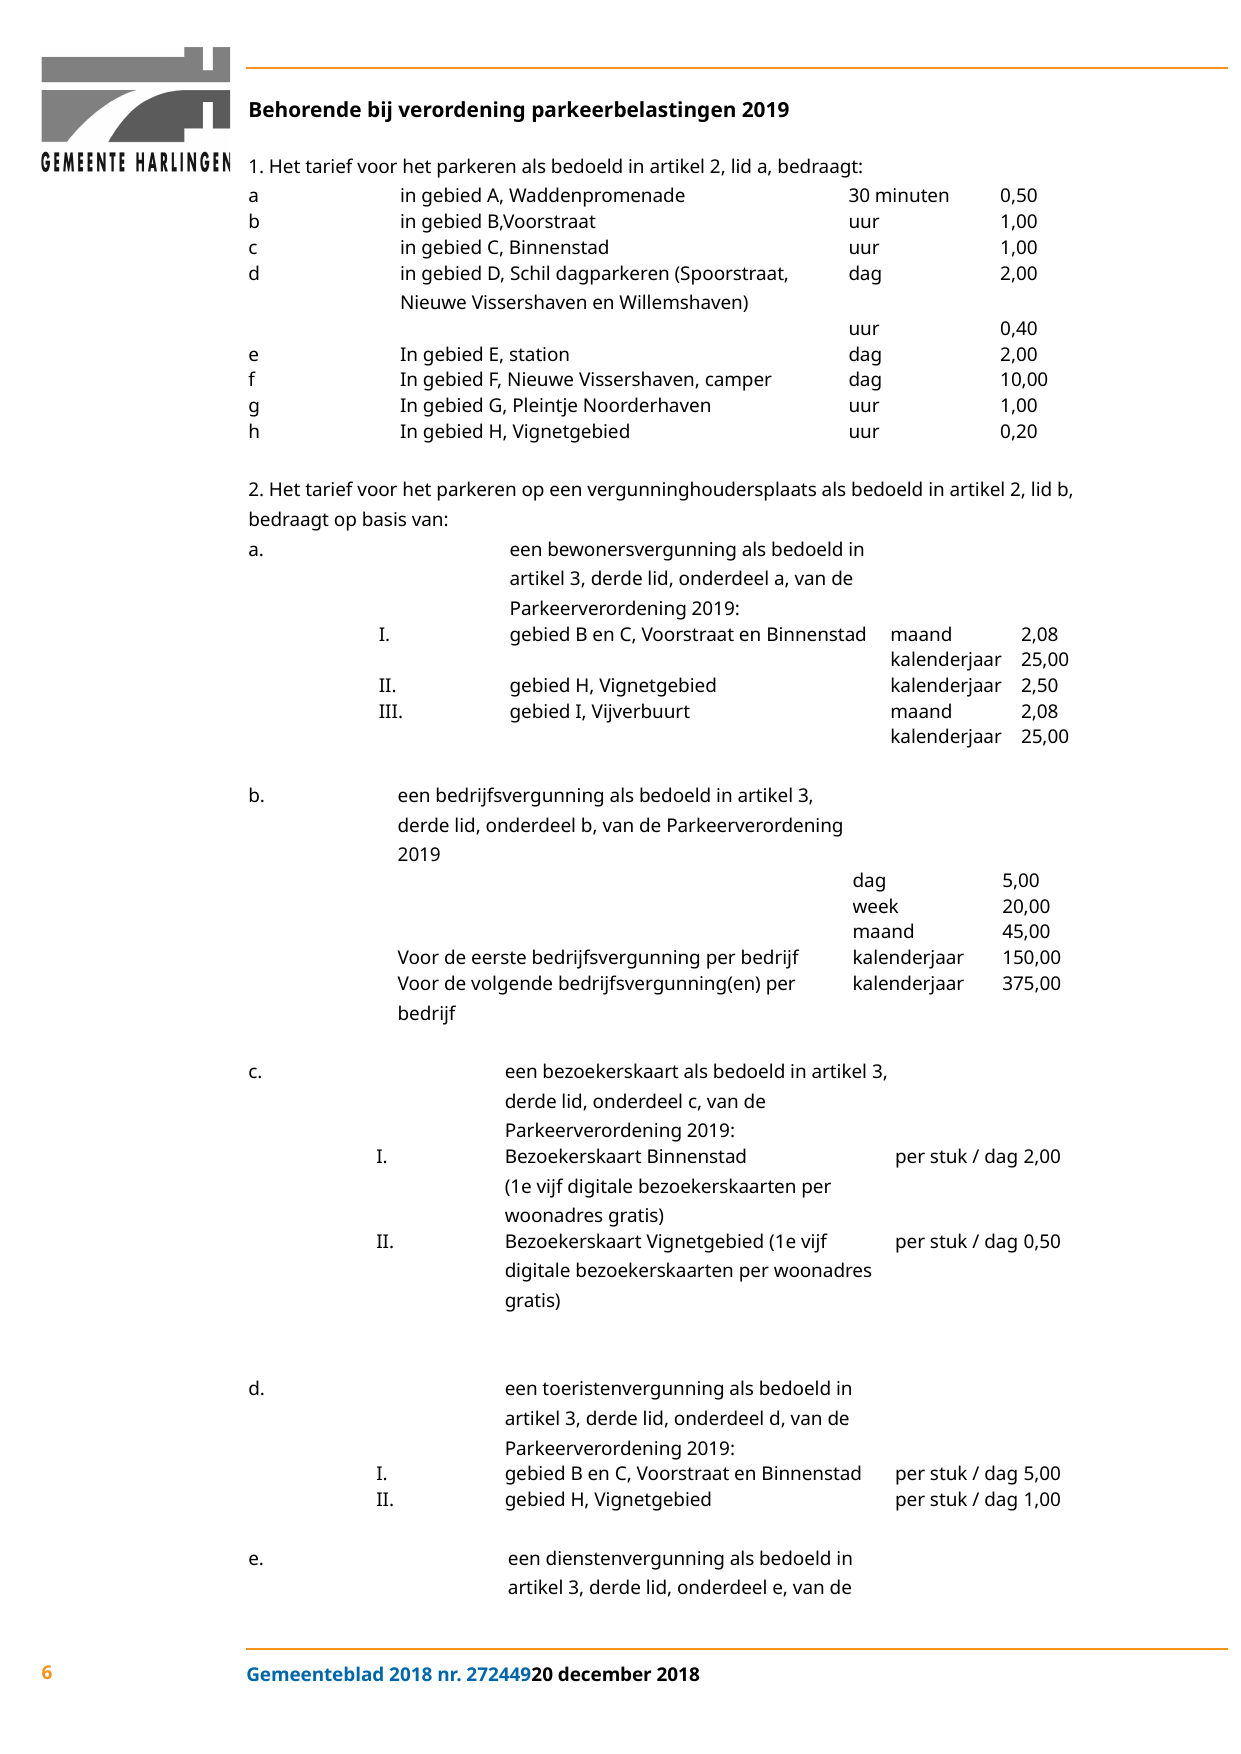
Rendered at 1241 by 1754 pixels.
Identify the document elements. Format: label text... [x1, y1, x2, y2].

text 1. Het tarief voor het parkeren als bedoeld in artikel 2, lid a, bedraagt: [248, 153, 1152, 179]
table_header een dienstenvergunning als bedoeld in artikel 3, derde lid, onderdeel e, van de [508, 1545, 892, 1600]
table_cell in gebied D, Schil dagparkeren (Spoorstraat, Nieuwe Vissershaven en Willemshaven) [400, 260, 848, 315]
table_cell maand [890, 698, 1021, 724]
table_cell Voor de volgende bedrijfsvergunning(en) per bedrijf [398, 970, 852, 1025]
table_cell II. [376, 1228, 504, 1313]
table_header e. [248, 1545, 378, 1600]
table_cell Bezoekerskaart Vignetgebied (1e vijf digitale bezoekerskaarten per woonadres gratis) [505, 1228, 895, 1313]
table_cell 10,00 [1000, 367, 1152, 392]
table_cell 1,00 [1023, 1486, 1152, 1512]
table_header [1023, 1058, 1152, 1143]
table_cell II. [376, 1486, 504, 1512]
table_cell 25,00 [1021, 724, 1152, 749]
table_cell per stuk / dag [895, 1460, 1023, 1486]
table_cell gebied B en C, Voorstraat en Binnenstad [509, 621, 890, 646]
table_cell f [248, 367, 400, 392]
table_cell [398, 867, 852, 893]
table_cell per stuk / dag [895, 1143, 1023, 1228]
table_cell I. [379, 621, 509, 646]
table_cell gebied I, Vijverbuurt [509, 698, 890, 724]
table_cell Bezoekerskaart Binnenstad (1e vijf digitale bezoekerskaarten per woonadres gratis) [505, 1143, 895, 1228]
table_cell 5,00 [1023, 1460, 1152, 1486]
table_header een toeristenvergunning als bedoeld in artikel 3, derde lid, onderdeel d, van de Parkeerverordening 2019: [505, 1376, 895, 1460]
table_cell [398, 893, 852, 919]
table_header [378, 1545, 508, 1600]
table_cell 2,00 [1000, 260, 1152, 315]
table_cell [400, 315, 848, 341]
table_cell kalenderjaar [890, 646, 1021, 672]
table_cell [509, 646, 890, 672]
table_header a. [248, 536, 379, 621]
table_cell h [248, 418, 400, 444]
table_cell maand [890, 621, 1021, 646]
table_cell 150,00 [1002, 944, 1152, 970]
table_cell [248, 646, 379, 672]
table_cell 0,40 [1000, 315, 1152, 341]
table_cell c [248, 234, 400, 260]
table_cell 2,08 [1021, 621, 1152, 646]
table_cell [509, 724, 890, 749]
table_header [895, 1376, 1023, 1460]
table_cell [248, 724, 379, 749]
table_header a [248, 183, 400, 208]
table_cell uur [848, 208, 1000, 234]
table_header een bedrijfsvergunning als bedoeld in artikel 3, derde lid, onderdeel b, van de Parkeerverordening 2019 [398, 782, 852, 867]
table_header [376, 1376, 504, 1460]
table_cell kalenderjaar [890, 724, 1021, 749]
table_header [892, 1545, 1022, 1600]
table_header b. [248, 782, 397, 867]
picture [41, 47, 231, 172]
table_cell 2,00 [1023, 1143, 1152, 1228]
table_cell In gebied G, Pleintje Noorderhaven [400, 392, 848, 418]
table_cell uur [848, 315, 1000, 341]
table_cell maand [853, 919, 1002, 944]
table_cell [398, 919, 852, 944]
table_cell [248, 944, 397, 970]
table_cell kalenderjaar [853, 970, 1002, 1025]
table_cell 1,00 [1000, 234, 1152, 260]
table_header 0,50 [1000, 183, 1152, 208]
table_cell [248, 1486, 376, 1512]
table_cell [248, 315, 400, 341]
table_cell in gebied C, Binnenstad [400, 234, 848, 260]
table_header [379, 536, 509, 621]
table_header [853, 782, 1002, 867]
table_cell 5,00 [1002, 867, 1152, 893]
table_cell [248, 970, 397, 1025]
table_cell 0,50 [1023, 1228, 1152, 1313]
table_header [1022, 1545, 1152, 1600]
table_cell d [248, 260, 400, 315]
text 2. Het tarief voor het parkeren op een vergunninghoudersplaats als bedoeld in artikel 2, lid b, bedraagt op basis van: [248, 477, 1152, 532]
table_cell [248, 1228, 376, 1313]
table_cell in gebied B,Voorstraat [400, 208, 848, 234]
table_cell dag [848, 341, 1000, 367]
text Behorende bij verordening parkeerbelastingen 2019 [248, 95, 1152, 123]
table_cell 1,00 [1000, 392, 1152, 418]
table_cell kalenderjaar [853, 944, 1002, 970]
table_cell uur [848, 392, 1000, 418]
table_cell per stuk / dag [895, 1228, 1023, 1313]
table_header [1023, 1376, 1152, 1460]
table_cell 2,00 [1000, 341, 1152, 367]
table_cell [248, 919, 397, 944]
table_cell Voor de eerste bedrijfsvergunning per bedrijf [398, 944, 852, 970]
table_cell b [248, 208, 400, 234]
table_cell 375,00 [1002, 970, 1152, 1025]
table_cell dag [848, 367, 1000, 392]
table_header [895, 1058, 1023, 1143]
table_cell week [853, 893, 1002, 919]
table_cell [248, 1143, 376, 1228]
table_cell In gebied H, Vignetgebied [400, 418, 848, 444]
table_cell uur [848, 234, 1000, 260]
table_cell dag [853, 867, 1002, 893]
table_cell uur [848, 418, 1000, 444]
table_cell 2,50 [1021, 672, 1152, 698]
table_cell e [248, 341, 400, 367]
table_cell [248, 893, 397, 919]
table_cell 1,00 [1000, 208, 1152, 234]
table_cell 20,00 [1002, 893, 1152, 919]
table_header d. [248, 1376, 376, 1460]
table_cell [248, 672, 379, 698]
table_header [890, 536, 1021, 621]
table_header [1002, 782, 1152, 867]
table_cell 2,08 [1021, 698, 1152, 724]
table_header een bewonersvergunning als bedoeld in artikel 3, derde lid, onderdeel a, van de Parkeerverordening 2019: [509, 536, 890, 621]
table_cell I. [376, 1143, 504, 1228]
table_cell [248, 621, 379, 646]
table_header in gebied A, Waddenpromenade [400, 183, 848, 208]
table_cell I. [376, 1460, 504, 1486]
table_cell 45,00 [1002, 919, 1152, 944]
table_cell 0,20 [1000, 418, 1152, 444]
table_cell 25,00 [1021, 646, 1152, 672]
table_cell kalenderjaar [890, 672, 1021, 698]
table_header [376, 1058, 504, 1143]
table_cell [248, 867, 397, 893]
table_header 30 minuten [848, 183, 1000, 208]
table_cell II. [379, 672, 509, 698]
table_cell [379, 724, 509, 749]
table_cell In gebied E, station [400, 341, 848, 367]
table_header een bezoekerskaart als bedoeld in artikel 3, derde lid, onderdeel c, van de Parkeerverordening 2019: [505, 1058, 895, 1143]
table_cell per stuk / dag [895, 1486, 1023, 1512]
table_cell gebied B en C, Voorstraat en Binnenstad [505, 1460, 895, 1486]
table_cell III. [379, 698, 509, 724]
table_header c. [248, 1058, 376, 1143]
table_cell [379, 646, 509, 672]
table_cell [248, 1460, 376, 1486]
table_cell dag [848, 260, 1000, 315]
table_cell In gebied F, Nieuwe Vissershaven, camper [400, 367, 848, 392]
table_header [1021, 536, 1152, 621]
table_cell gebied H, Vignetgebied [505, 1486, 895, 1512]
table_cell gebied H, Vignetgebied [509, 672, 890, 698]
table_cell [248, 698, 379, 724]
table_cell g [248, 392, 400, 418]
